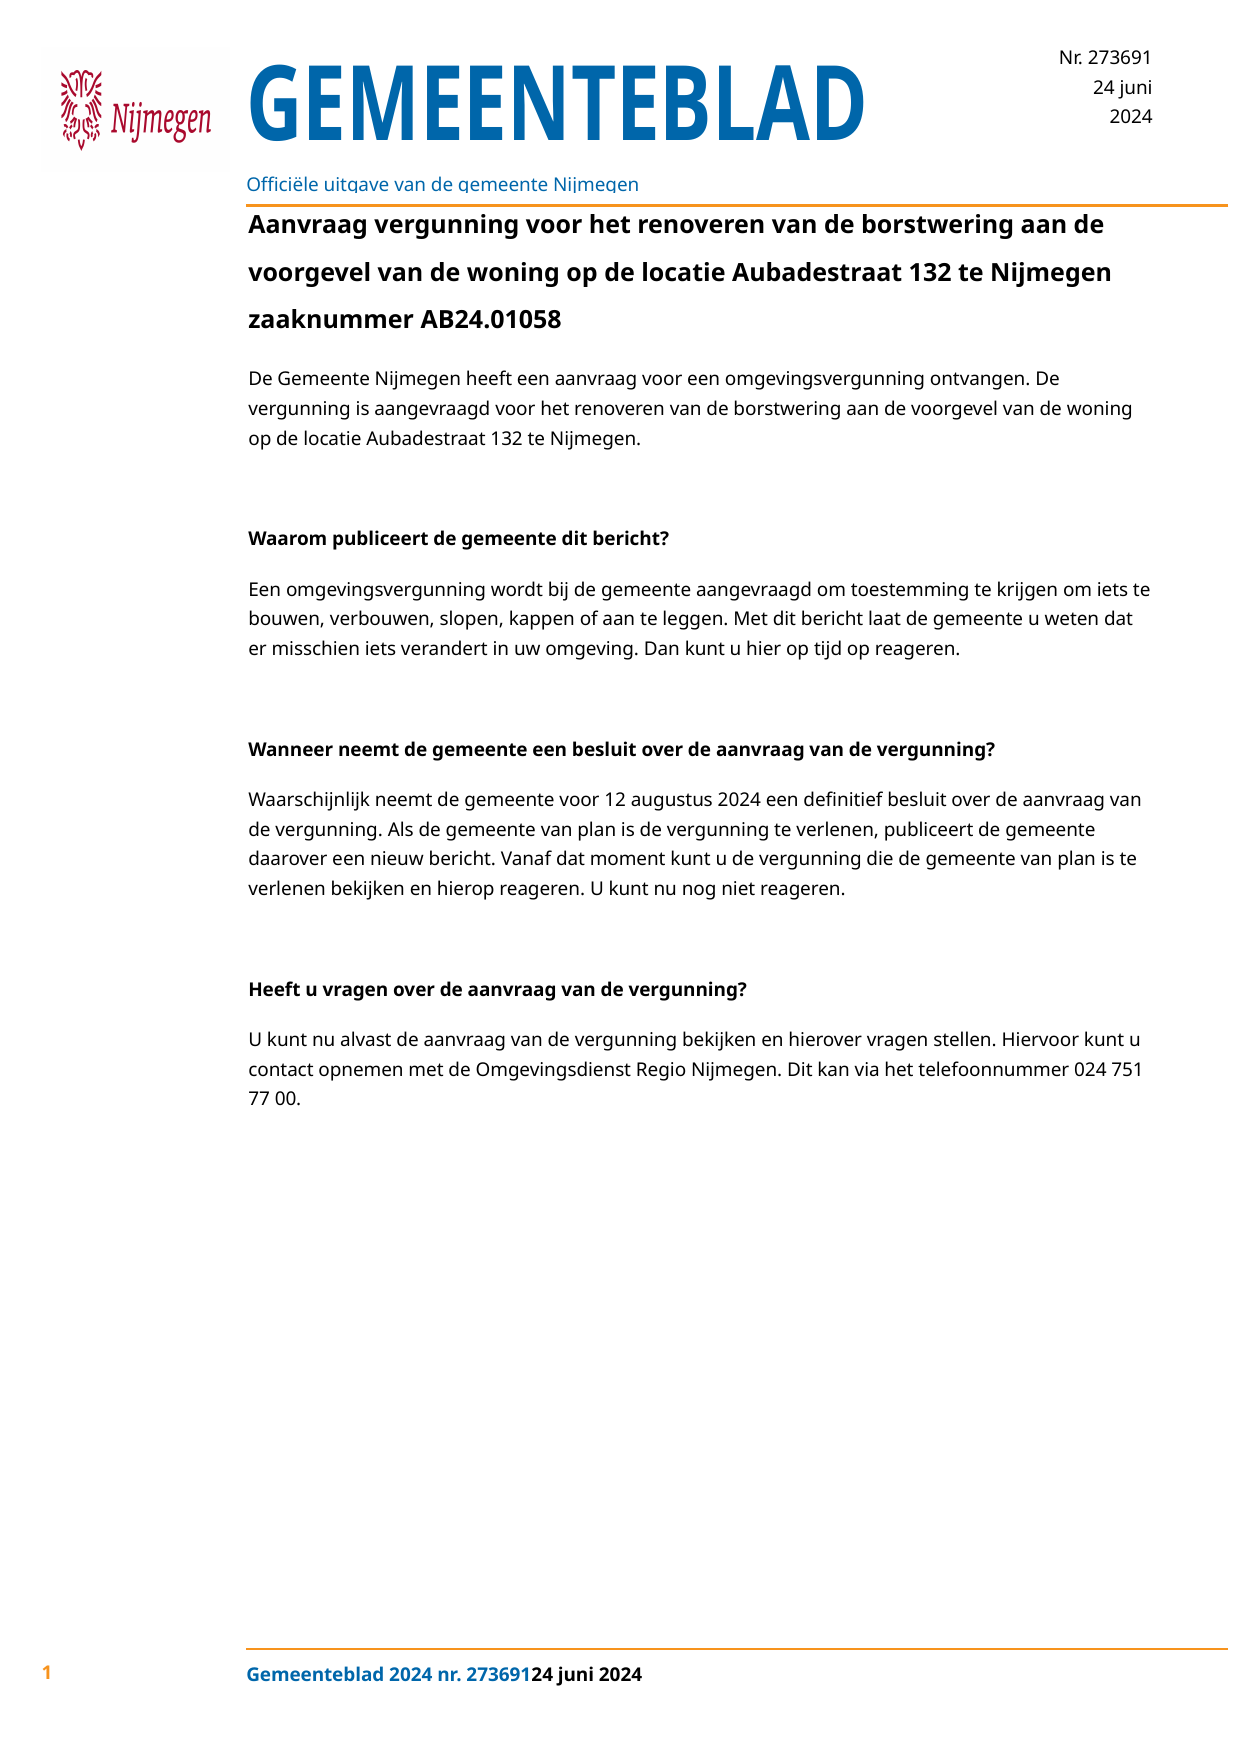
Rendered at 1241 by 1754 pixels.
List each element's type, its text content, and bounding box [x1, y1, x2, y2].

text Een omgevingsvergunning wordt bij de gemeente aangevraagd om toestemming te krijgen om iets te bouwen, verbouwen, slopen, kappen of aan te leggen. Met dit bericht laat de gemeente u weten dat er misschien iets verandert in uw omgeving. Dan kunt u hier op tijd op reageren. [248, 576, 1152, 661]
text Waarschijnlijk neemt de gemeente voor 12 augustus 2024 een definitief besluit over de aanvraag van de vergunning. Als de gemeente van plan is de vergunning te verlenen, publiceert de gemeente daarover een nieuw bericht. Vanaf dat moment kunt u de vergunning die de gemeente van plan is te verlenen bekijken en hierop reageren. U kunt nu nog niet reageren. [248, 786, 1152, 901]
text Wanneer neemt de gemeente een besluit over de aanvraag van de vergunning? [248, 736, 1152, 762]
text Aanvraag vergunning voor het renoveren van de borstwering aan de voorgevel van de woning op de locatie Aubadestraat 132 te Nijmegen zaaknummer AB24.01058 [248, 207, 1152, 336]
text De Gemeente Nijmegen heeft een aanvraag voor een omgevingsvergunning ontvangen. De vergunning is aangevraagd voor het renoveren van de borstwering aan de voorgevel van de woning op de locatie Aubadestraat 132 te Nijmegen. [248, 366, 1152, 450]
text Waarom publiceert de gemeente dit bericht? [248, 526, 1152, 551]
text Heeft u vragen over de aanvraag van de vergunning? [248, 976, 1152, 1002]
picture [41, 47, 231, 172]
text U kunt nu alvast de aanvraag van de vergunning bekijken en hierover vragen stellen. Hiervoor kunt u contact opnemen met de Omgevingsdienst Regio Nijmegen. Dit kan via het telefoonnummer 024 751 77 00. [248, 1026, 1152, 1111]
